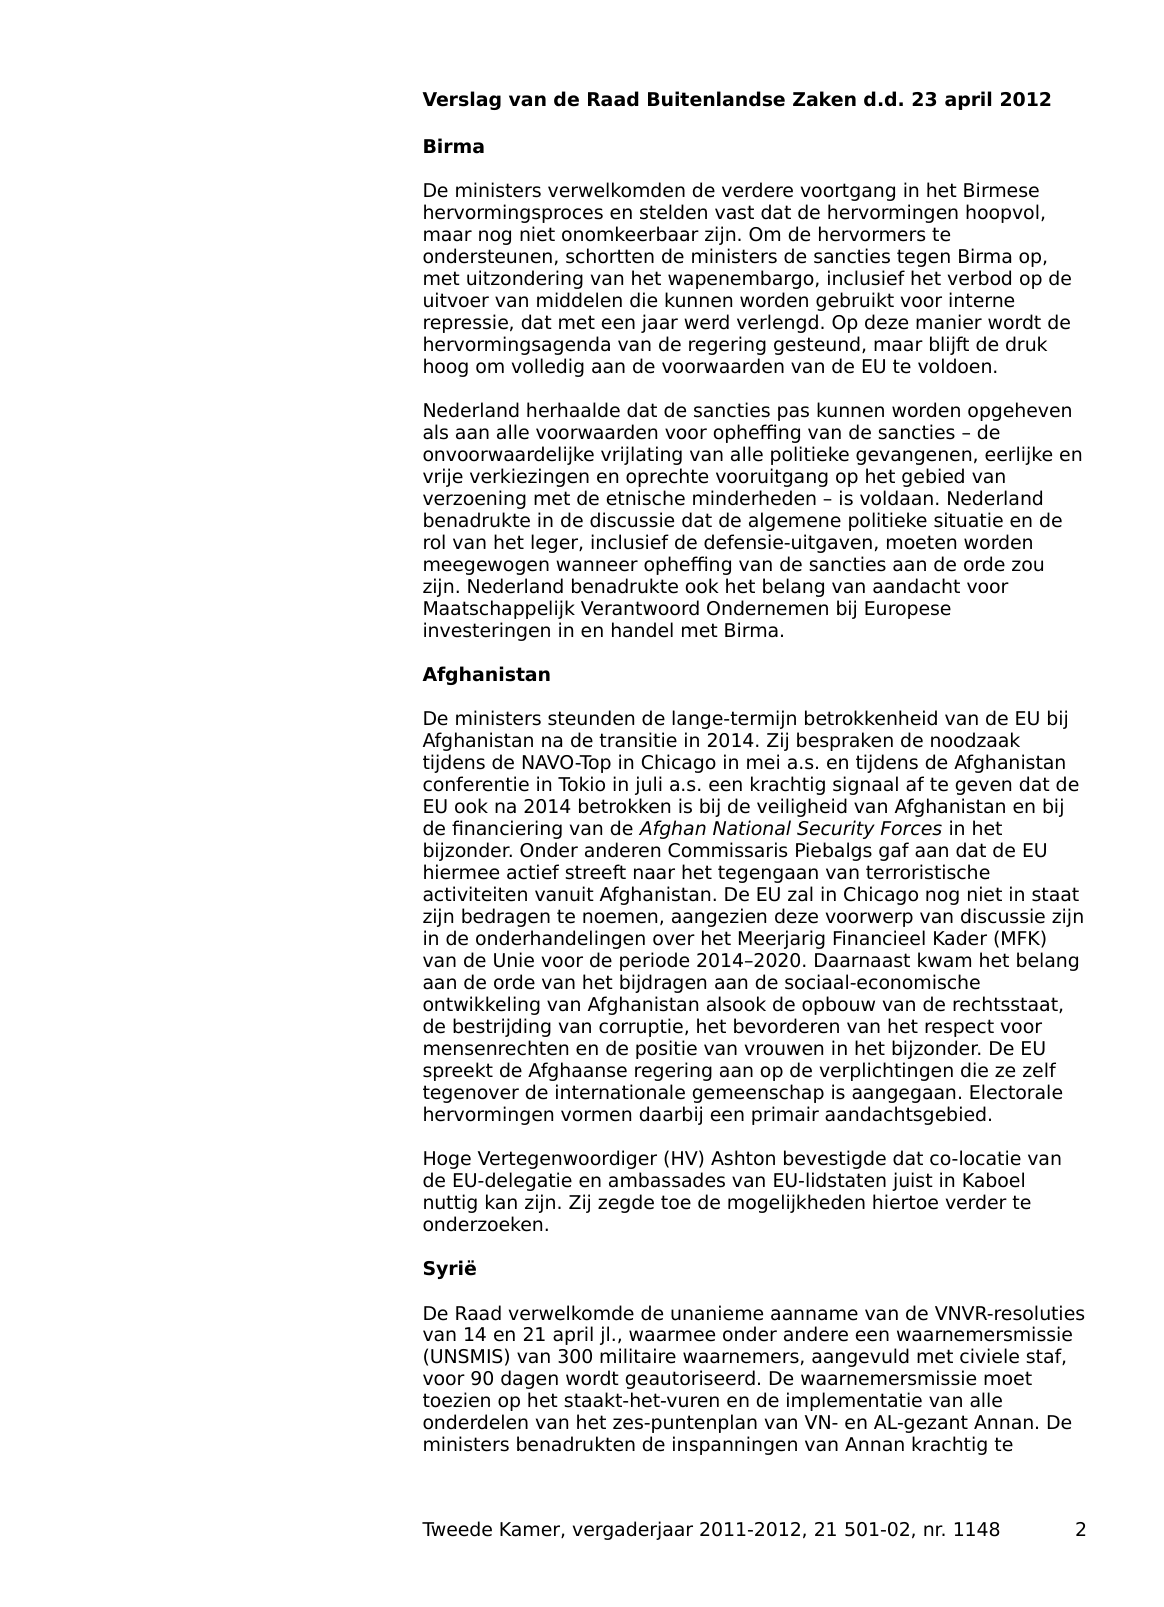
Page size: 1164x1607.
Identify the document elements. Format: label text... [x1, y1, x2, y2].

text De ministers steunden de lange-termijn betrokkenheid van de EU bij Afghanistan na de transitie in 2014. Zij bespraken de noodzaak tijdens de NAVO-Top in Chicago in mei a.s. en tijdens de Afghanistan conferentie in Tokio in juli a.s. een krachtig signaal af te geven dat de EU ook na 2014 betrokken is bij de veiligheid van Afghanistan en bij de financiering van de Afghan National Security Forces in het bijzonder. Onder anderen Commissaris Piebalgs gaf aan dat de EU hiermee actief streeft naar het tegengaan van terroristische activiteiten vanuit Afghanistan. De EU zal in Chicago nog niet in staat zijn bedragen te noemen, aangezien deze voorwerp van discussie zijn in de onderhandelingen over het Meerjarig Financieel Kader (MFK) van de Unie voor de periode 2014–2020. Daarnaast kwam het belang aan de orde van het bijdragen aan de sociaal-economische ontwikkeling van Afghanistan alsook de opbouw van de rechtsstaat, de bestrijding van corruptie, het bevorderen van het respect voor mensenrechten en de positie van vrouwen in het bijzonder. De EU spreekt de Afghaanse regering aan op de verplichtingen die ze zelf tegenover de internationale gemeenschap is aangegaan. Electorale hervormingen vormen daarbij een primair aandachtsgebied. [422, 708, 1087, 1126]
subtitle Afghanistan [422, 664, 1087, 686]
text De ministers verwelkomden de verdere voortgang in het Birmese hervormingsproces en stelden vast dat de hervormingen hoopvol, maar nog niet onomkeerbaar zijn. Om de hervormers te ondersteunen, schortten de ministers de sancties tegen Birma op, met uitzondering van het wapenembargo, inclusief het verbod op de uitvoer van middelen die kunnen worden gebruikt voor interne repressie, dat met een jaar werd verlengd. Op deze manier wordt de hervormingsagenda van de regering gesteund, maar blijft de druk hoog om volledig aan de voorwaarden van de EU te voldoen. [422, 180, 1087, 378]
subtitle Birma [422, 136, 1087, 158]
subtitle Verslag van de Raad Buitenlandse Zaken d.d. 23 april 2012 [422, 89, 1087, 111]
subtitle Syrië [422, 1258, 1087, 1280]
text Nederland herhaalde dat de sancties pas kunnen worden opgeheven als aan alle voorwaarden voor opheffing van de sancties – de onvoorwaardelijke vrijlating van alle politieke gevangenen, eerlijke en vrije verkiezingen en oprechte vooruitgang op het gebied van verzoening met de etnische minderheden – is voldaan. Nederland benadrukte in de discussie dat de algemene politieke situatie en de rol van het leger, inclusief de defensie-uitgaven, moeten worden meegewogen wanneer opheffing van de sancties aan de orde zou zijn. Nederland benadrukte ook het belang van aandacht voor Maatschappelijk Verantwoord Ondernemen bij Europese investeringen in en handel met Birma. [422, 400, 1087, 642]
text Hoge Vertegenwoordiger (HV) Ashton bevestigde dat co-locatie van de EU-delegatie en ambassades van EU-lidstaten juist in Kaboel nuttig kan zijn. Zij zegde toe de mogelijkheden hiertoe verder te onderzoeken. [422, 1148, 1087, 1236]
text De Raad verwelkomde de unanieme aanname van de VNVR-resoluties van 14 en 21 april jl., waarmee onder andere een waarnemersmissie (UNSMIS) van 300 militaire waarnemers, aangevuld met civiele staf, voor 90 dagen wordt geautoriseerd. De waarnemersmissie moet toezien op het staakt-het-vuren en de implementatie van alle onderdelen van het zes-puntenplan van VN- en AL-gezant Annan. De ministers benadrukten de inspanningen van Annan krachtig te [422, 1302, 1087, 1456]
